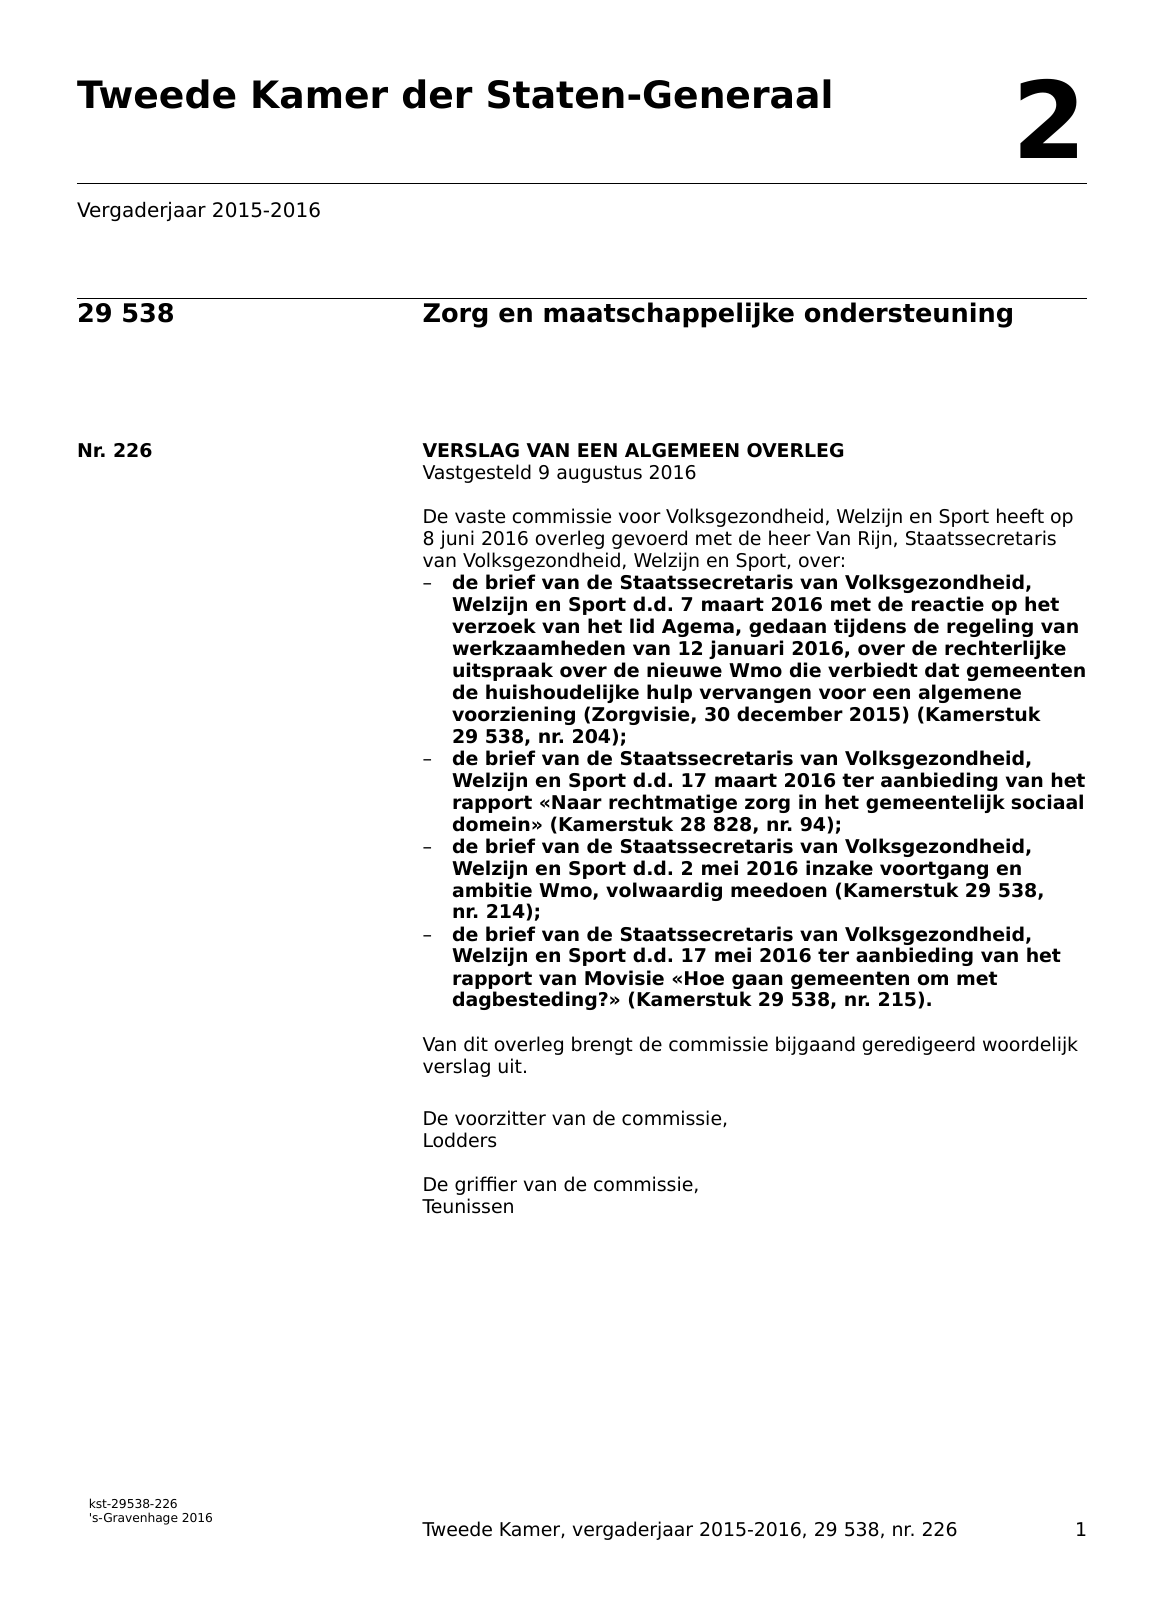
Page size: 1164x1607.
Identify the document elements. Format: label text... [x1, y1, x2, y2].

table_cell Vergaderjaar 2015-2016 [77, 184, 1087, 298]
subtitle Nr. 226 VERSLAG VAN EEN ALGEMEEN OVERLEG [77, 440, 1087, 462]
text – de brief van de Staatssecretaris van Volksgezondheid, Welzijn en Sport d.d. 7 maart 2016 met de reactie op het verzoek van het lid Agema, gedaan tijdens de regeling van werkzaamheden van 12 januari 2016, over de rechterlijke uitspraak over de nieuwe Wmo die verbiedt dat gemeenten de huishoudelijke hulp vervangen voor een algemene voorziening (Zorgvisie, 30 december 2015) (Kamerstuk 29 538, nr. 204); [422, 572, 1087, 748]
text Vastgesteld 9 augustus 2016 [422, 462, 1087, 484]
table_header Tweede Kamer der Staten-Generaal [77, 59, 886, 183]
text De voorzitter van de commissie, Lodders [422, 1107, 1087, 1151]
text kst-29538-226 [88, 1497, 323, 1511]
subtitle 29 538 Zorg en maatschappelijke ondersteuning [77, 299, 1087, 329]
text Van dit overleg brengt de commissie bijgaand geredigeerd woordelijk verslag uit. [422, 1033, 1087, 1077]
table_header 2 [886, 59, 1087, 183]
text De vaste commissie voor Volksgezondheid, Welzijn en Sport heeft op 8 juni 2016 overleg gevoerd met de heer Van Rijn, Staatssecretaris van Volksgezondheid, Welzijn en Sport, over: [422, 506, 1087, 572]
text De griffier van de commissie, Teunissen [422, 1174, 1087, 1218]
text 's-Gravenhage 2016 [88, 1511, 323, 1525]
text – de brief van de Staatssecretaris van Volksgezondheid, Welzijn en Sport d.d. 17 mei 2016 ter aanbieding van het rapport van Movisie «Hoe gaan gemeenten om met dagbesteding?» (Kamerstuk 29 538, nr. 215). [422, 923, 1087, 1011]
text – de brief van de Staatssecretaris van Volksgezondheid, Welzijn en Sport d.d. 2 mei 2016 inzake voortgang en ambitie Wmo, volwaardig meedoen (Kamerstuk 29 538, nr. 214); [422, 836, 1087, 923]
text – de brief van de Staatssecretaris van Volksgezondheid, Welzijn en Sport d.d. 17 maart 2016 ter aanbieding van het rapport «Naar rechtmatige zorg in het gemeentelijk sociaal domein» (Kamerstuk 28 828, nr. 94); [422, 748, 1087, 836]
